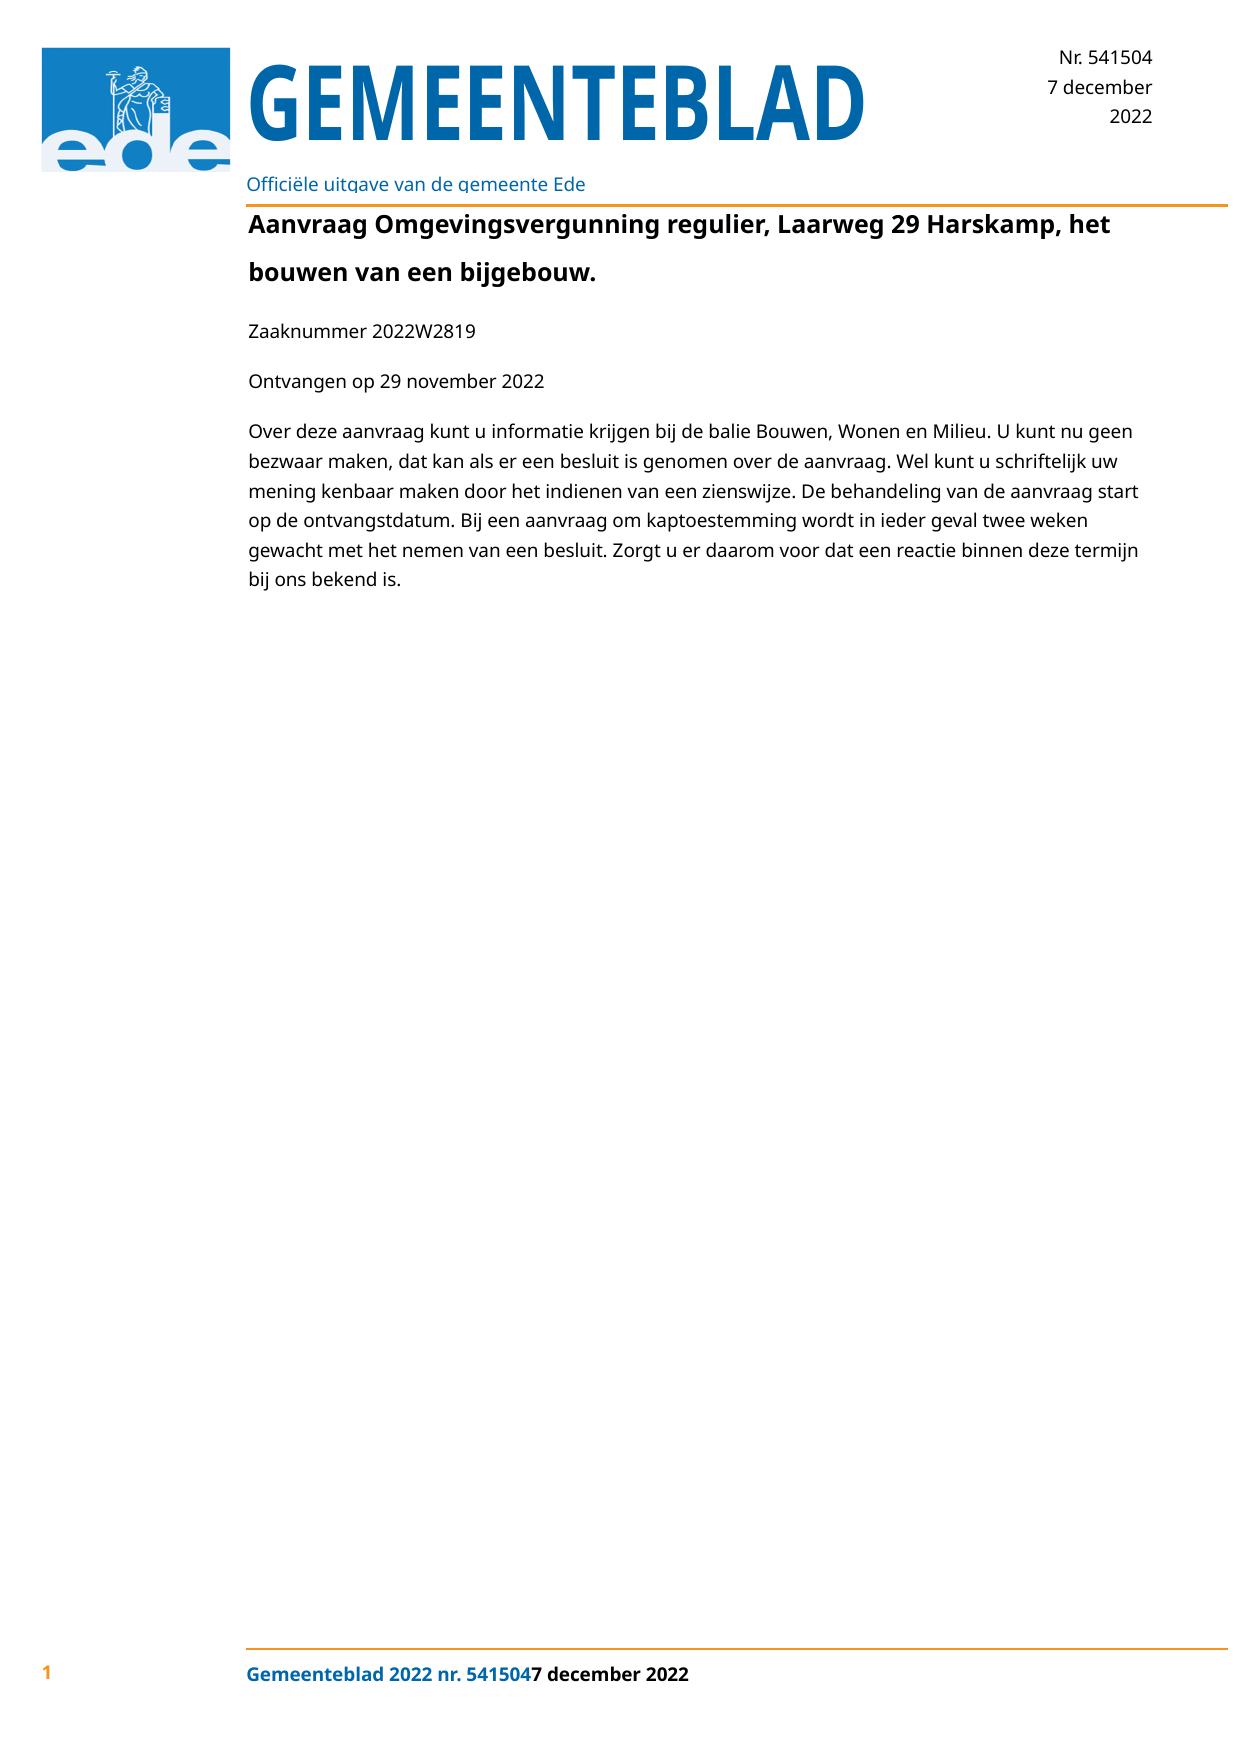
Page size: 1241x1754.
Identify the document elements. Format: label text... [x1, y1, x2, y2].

picture [41, 47, 231, 172]
text Aanvraag Omgevingsvergunning regulier, Laarweg 29 Harskamp, het bouwen van een bijgebouw. [248, 207, 1152, 288]
text Over deze aanvraag kunt u informatie krijgen bij de balie Bouwen, Wonen en Milieu. U kunt nu geen bezwaar maken, dat kan als er een besluit is genomen over de aanvraag. Wel kunt u schriftelijk uw mening kenbaar maken door het indienen van een zienswijze. De behandeling van de aanvraag start op de ontvangstdatum. Bij een aanvraag om kaptoestemming wordt in ieder geval twee weken gewacht met het nemen van een besluit. Zorgt u er daarom voor dat een reactie binnen deze termijn bij ons bekend is. [248, 419, 1152, 592]
text Zaaknummer 2022W2819 [248, 318, 1152, 344]
text Ontvangen op 29 november 2022 [248, 368, 1152, 394]
